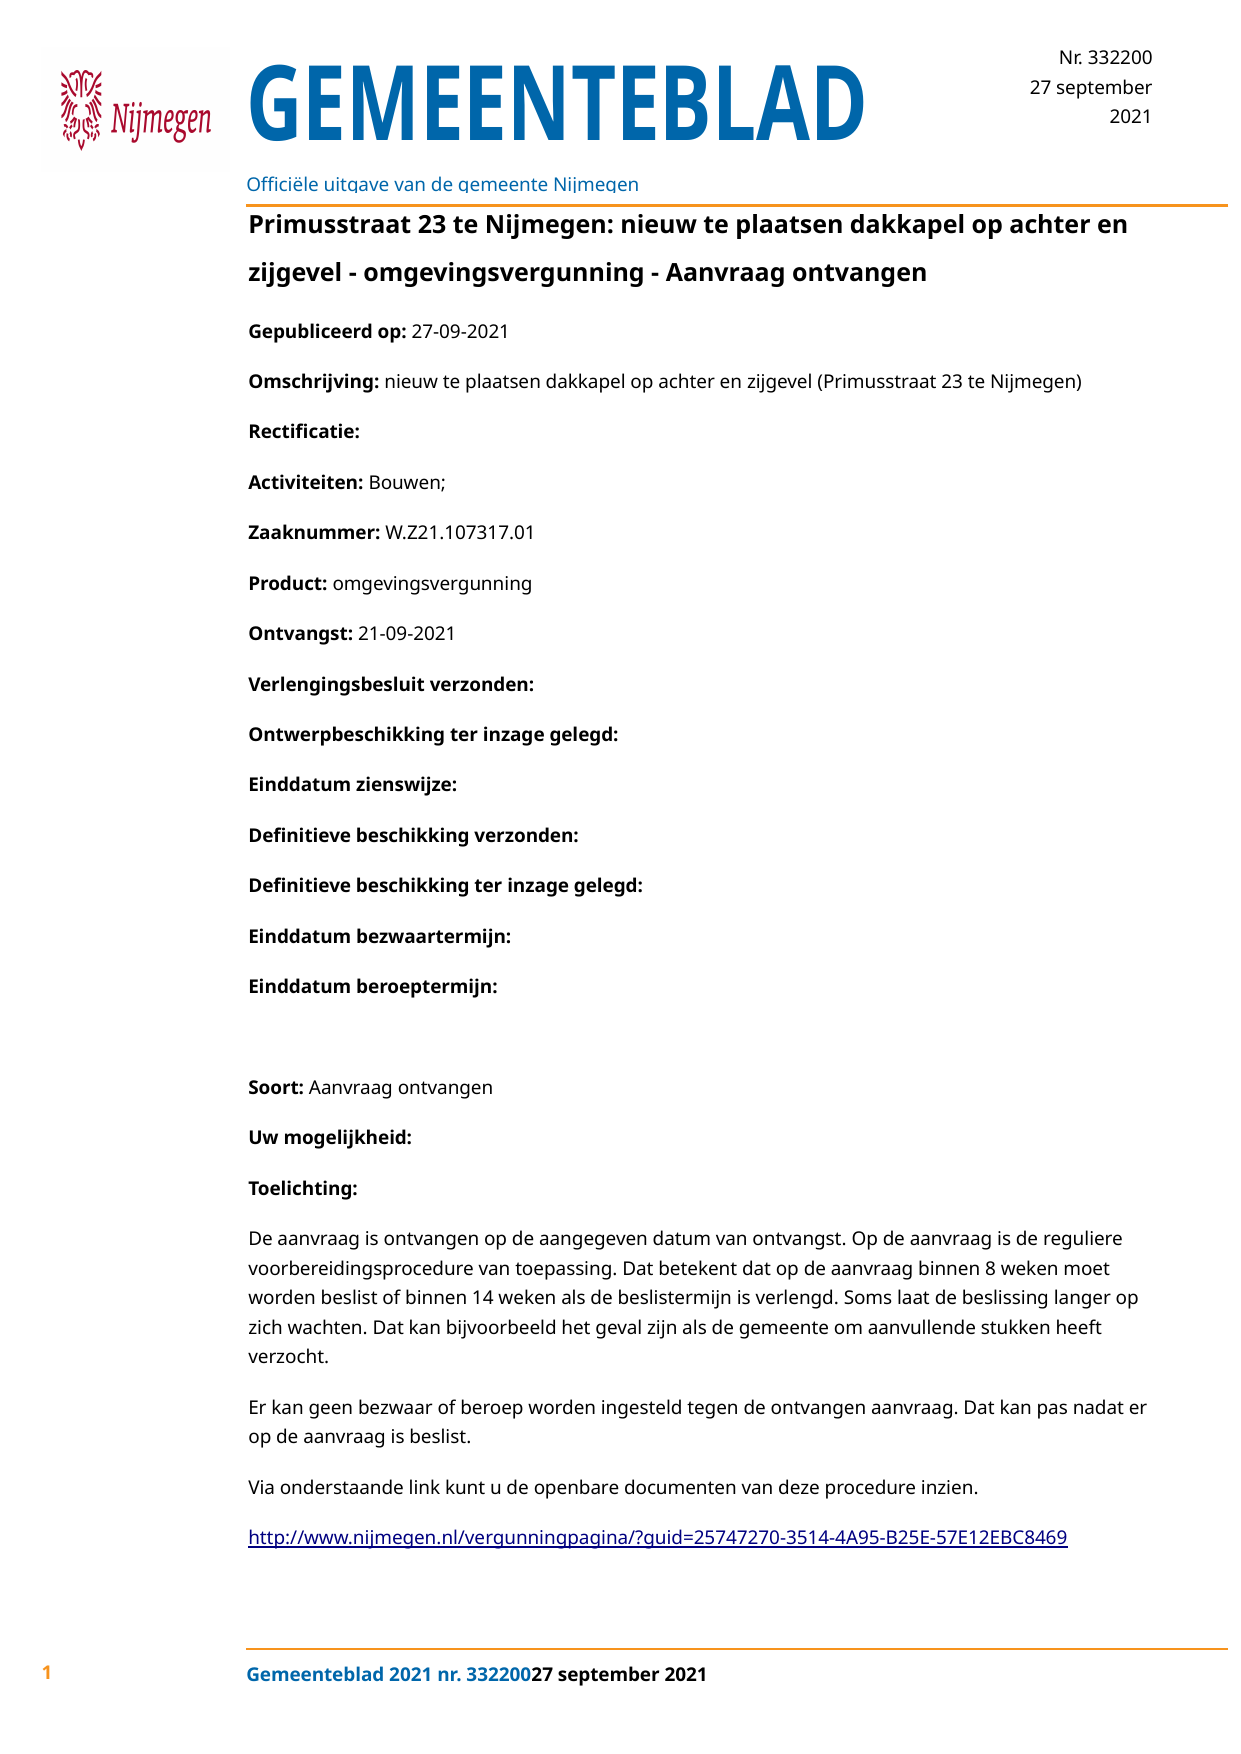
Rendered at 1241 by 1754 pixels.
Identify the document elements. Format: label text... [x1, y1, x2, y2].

text Product: omgevingsvergunning [248, 570, 1152, 596]
text Definitieve beschikking ter inzage gelegd: [248, 872, 1152, 898]
text Toelichting: [248, 1175, 1152, 1201]
text Soort: Aanvraag ontvangen [248, 1074, 1152, 1100]
text Er kan geen bezwaar of beroep worden ingesteld tegen de ontvangen aanvraag. Dat kan pas nadat er op de aanvraag is beslist. [248, 1394, 1152, 1449]
text Einddatum beroeptermijn: [248, 973, 1152, 999]
text Rectificatie: [248, 419, 1152, 444]
text Zaaknummer: W.Z21.107317.01 [248, 519, 1152, 545]
text Ontvangst: 21-09-2021 [248, 620, 1152, 646]
text Activiteiten: Bouwen; [248, 469, 1152, 495]
text Einddatum zienswijze: [248, 772, 1152, 797]
text Uw mogelijkheid: [248, 1124, 1152, 1150]
text Via onderstaande link kunt u de openbare documenten van deze procedure inzien. [248, 1474, 1152, 1500]
text Definitieve beschikking verzonden: [248, 822, 1152, 848]
text Einddatum bezwaartermijn: [248, 923, 1152, 949]
text Gepubliceerd op: 27-09-2021 [248, 318, 1152, 344]
text De aanvraag is ontvangen op de aangegeven datum van ontvangst. Op de aanvraag is de reguliere voorbereidingsprocedure van toepassing. Dat betekent dat op de aanvraag binnen 8 weken moet worden beslist of binnen 14 weken als de beslistermijn is verlengd. Soms laat de beslissing langer op zich wachten. Dat kan bijvoorbeeld het geval zijn als de gemeente om aanvullende stukken heeft verzocht. [248, 1225, 1152, 1369]
text Verlengingsbesluit verzonden: [248, 671, 1152, 697]
picture [41, 47, 231, 172]
text http://www.nijmegen.nl/vergunningpagina/?guid=25747270-3514-4A95-B25E-57E12EBC8469 [248, 1524, 1152, 1550]
text Ontwerpbeschikking ter inzage gelegd: [248, 721, 1152, 747]
text Omschrijving: nieuw te plaatsen dakkapel op achter en zijgevel (Primusstraat 23 te Nijmegen) [248, 368, 1152, 394]
text Primusstraat 23 te Nijmegen: nieuw te plaatsen dakkapel op achter en zijgevel - omgevingsvergunning - Aanvraag ontvangen [248, 207, 1152, 288]
